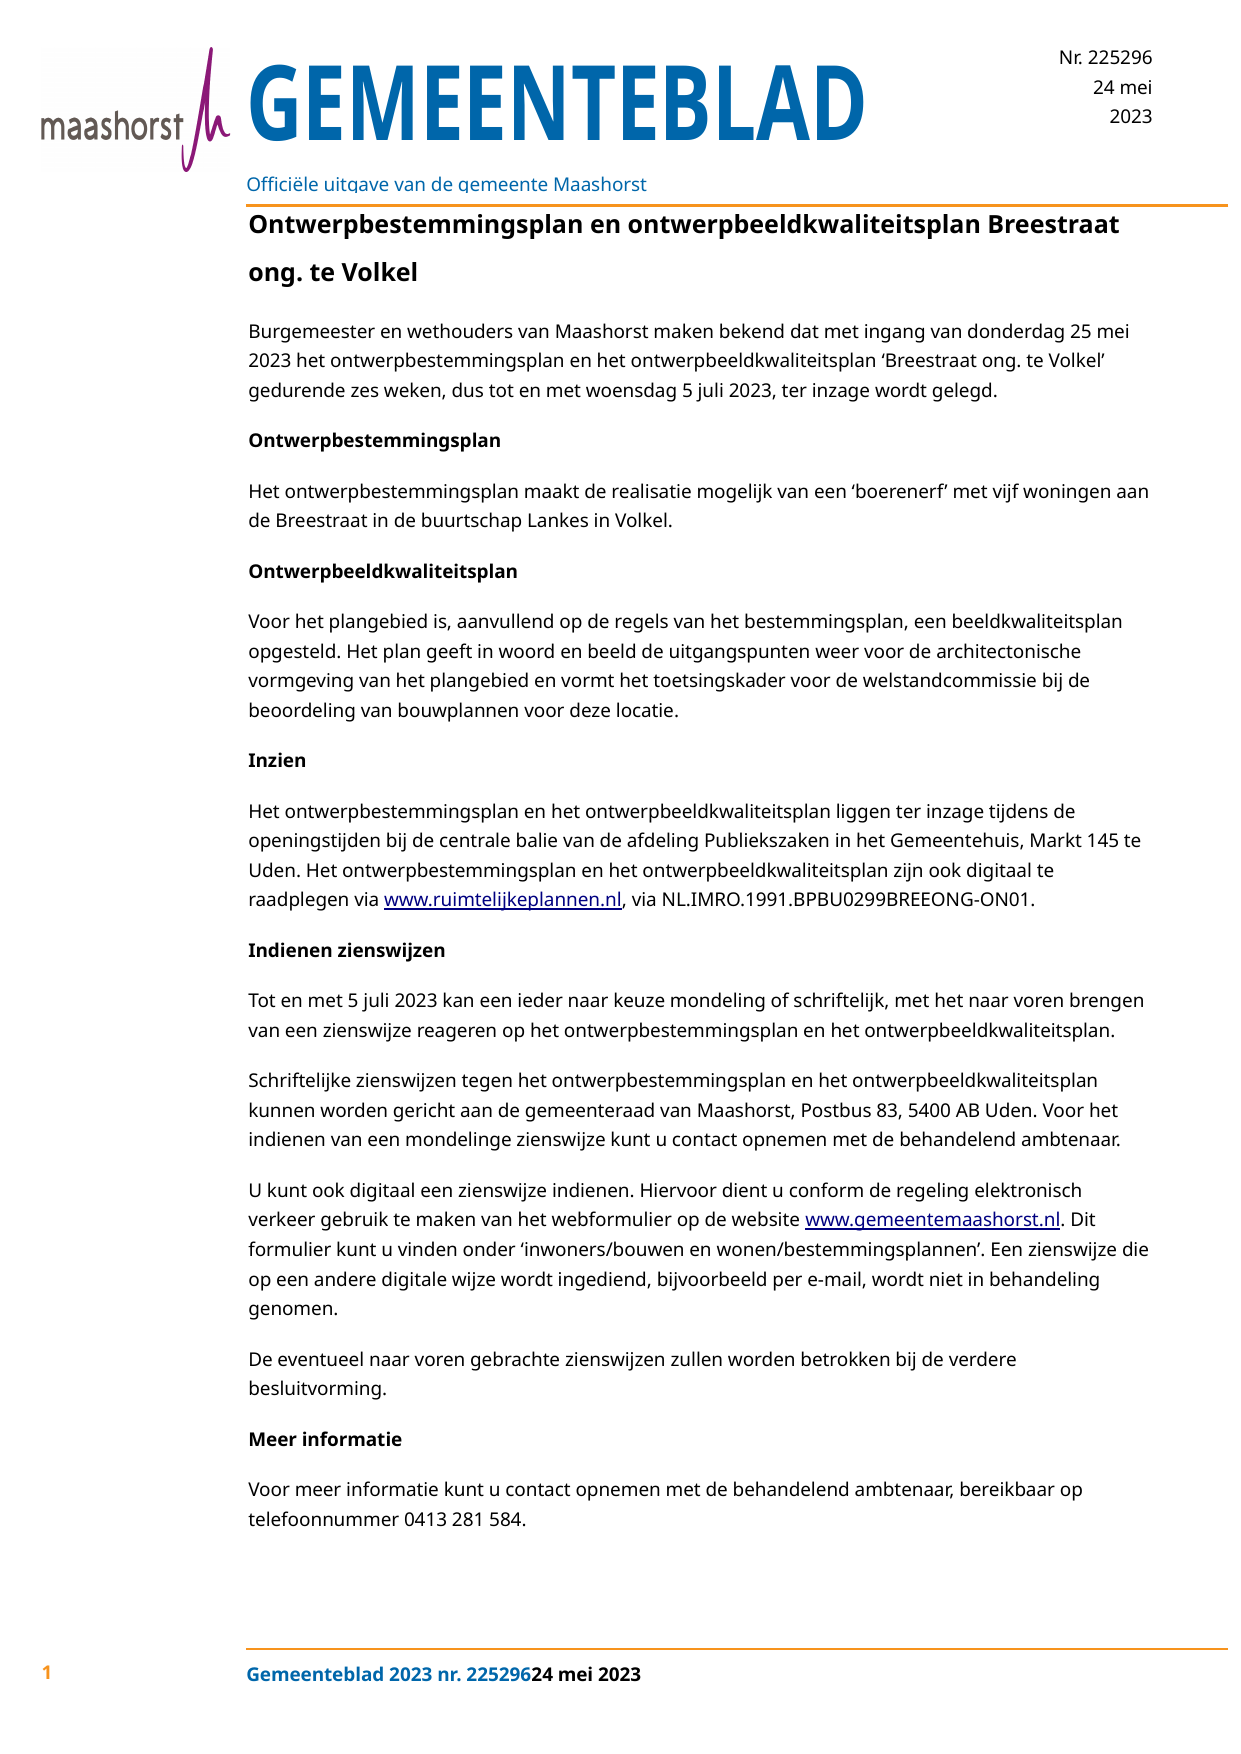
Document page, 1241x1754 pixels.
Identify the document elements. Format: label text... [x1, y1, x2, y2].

text Burgemeester en wethouders van Maashorst maken bekend dat met ingang van donderdag 25 mei 2023 het ontwerpbestemmingsplan en het ontwerpbeeldkwaliteitsplan ‘Breestraat ong. te Volkel’ gedurende zes weken, dus tot en met woensdag 5 juli 2023, ter inzage wordt gelegd. [248, 318, 1152, 403]
text Tot en met 5 juli 2023 kan een ieder naar keuze mondeling of schriftelijk, met het naar voren brengen van een zienswijze reageren op het ontwerpbestemmingsplan en het ontwerpbeeldkwaliteitsplan. [248, 987, 1152, 1043]
text Ontwerpbestemmingsplan [248, 427, 1152, 453]
picture [41, 47, 231, 172]
text Het ontwerpbestemmingsplan maakt de realisatie mogelijk van een ‘boerenerf’ met vijf woningen aan de Breestraat in de buurtschap Lankes in Volkel. [248, 478, 1152, 533]
text Voor meer informatie kunt u contact opnemen met de behandelend ambtenaar, bereikbaar op telefoonnummer 0413 281 584. [248, 1476, 1152, 1532]
text Schriftelijke zienswijzen tegen het ontwerpbestemmingsplan en het ontwerpbeeldkwaliteitsplan kunnen worden gericht aan de gemeenteraad van Maashorst, Postbus 83, 5400 AB Uden. Voor het indienen van een mondelinge zienswijze kunt u contact opnemen met de behandelend ambtenaar. [248, 1067, 1152, 1152]
text Voor het plangebied is, aanvullend op de regels van het bestemmingsplan, een beeldkwaliteitsplan opgesteld. Het plan geeft in woord en beeld de uitgangspunten weer voor de architectonische vormgeving van het plangebied en vormt het toetsingskader voor de welstandcommissie bij de beoordeling van bouwplannen voor deze locatie. [248, 608, 1152, 723]
text Meer informatie [248, 1426, 1152, 1452]
text Ontwerpbestemmingsplan en ontwerpbeeldkwaliteitsplan Breestraat ong. te Volkel [248, 207, 1152, 288]
text De eventueel naar voren gebrachte zienswijzen zullen worden betrokken bij de verdere besluitvorming. [248, 1346, 1152, 1401]
text Indienen zienswijzen [248, 937, 1152, 963]
text Ontwerpbeeldkwaliteitsplan [248, 558, 1152, 584]
text Het ontwerpbestemmingsplan en het ontwerpbeeldkwaliteitsplan liggen ter inzage tijdens de openingstijden bij de centrale balie van de afdeling Publiekszaken in het Gemeentehuis, Markt 145 te Uden. Het ontwerpbestemmingsplan en het ontwerpbeeldkwaliteitsplan zijn ook digitaal te raadplegen via www.ruimtelijkeplannen.nl, via NL.IMRO.1991.BPBU0299BREEONG-ON01. [248, 798, 1152, 912]
text Inzien [248, 747, 1152, 773]
text U kunt ook digitaal een zienswijze indienen. Hiervoor dient u conform de regeling elektronisch verkeer gebruik te maken van het webformulier op de website www.gemeentemaashorst.nl. Dit formulier kunt u vinden onder ‘inwoners/bouwen en wonen/bestemmingsplannen’. Een zienswijze die op een andere digitale wijze wordt ingediend, bijvoorbeeld per e-mail, wordt niet in behandeling genomen. [248, 1177, 1152, 1321]
